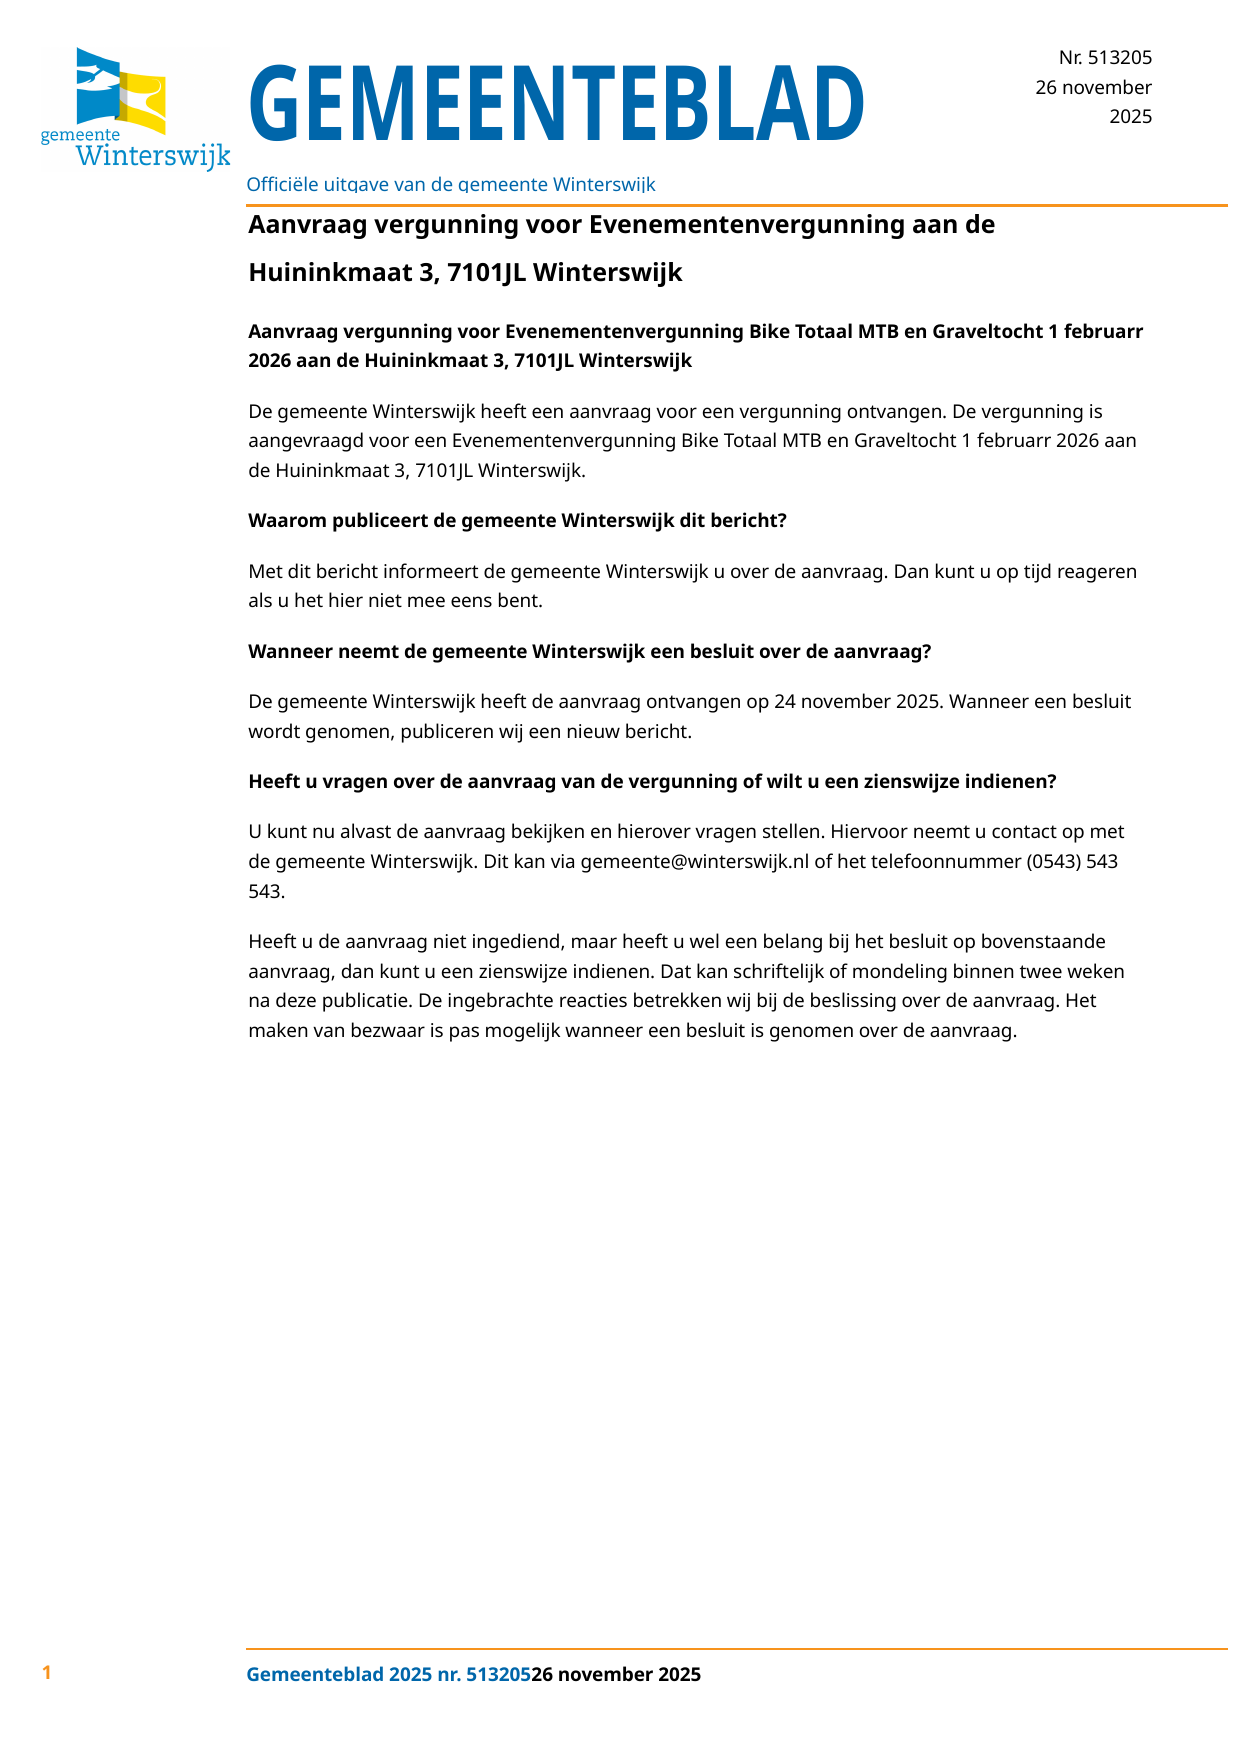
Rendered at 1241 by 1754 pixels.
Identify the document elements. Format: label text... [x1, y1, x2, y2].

text Aanvraag vergunning voor Evenementenvergunning aan de Huininkmaat 3, 7101JL Winterswijk [248, 207, 1152, 288]
text Aanvraag vergunning voor Evenementenvergunning Bike Totaal MTB en Graveltocht 1 februarr 2026 aan de Huininkmaat 3, 7101JL Winterswijk [248, 318, 1152, 373]
text U kunt nu alvast de aanvraag bekijken en hierover vragen stellen. Hiervoor neemt u contact op met de gemeente Winterswijk. Dit kan via gemeente@winterswijk.nl of het telefoonnummer (0543) 543 543. [248, 819, 1152, 904]
picture [41, 47, 231, 172]
text Wanneer neemt de gemeente Winterswijk een besluit over de aanvraag? [248, 638, 1152, 664]
text De gemeente Winterswijk heeft de aanvraag ontvangen op 24 november 2025. Wanneer een besluit wordt genomen, publiceren wij een nieuw bericht. [248, 688, 1152, 744]
text Heeft u de aanvraag niet ingediend, maar heeft u wel een belang bij het besluit op bovenstaande aanvraag, dan kunt u een zienswijze indienen. Dat kan schriftelijk of mondeling binnen twee weken na deze publicatie. De ingebrachte reacties betrekken wij bij de beslissing over de aanvraag. Het maken van bezwaar is pas mogelijk wanneer een besluit is genomen over de aanvraag. [248, 928, 1152, 1043]
text De gemeente Winterswijk heeft een aanvraag voor een vergunning ontvangen. De vergunning is aangevraagd voor een Evenementenvergunning Bike Totaal MTB en Graveltocht 1 februarr 2026 aan de Huininkmaat 3, 7101JL Winterswijk. [248, 398, 1152, 483]
text Heeft u vragen over de aanvraag van de vergunning of wilt u een zienswijze indienen? [248, 768, 1152, 794]
picture [225, 153, 231, 162]
text Met dit bericht informeert de gemeente Winterswijk u over de aanvraag. Dan kunt u op tijd reageren als u het hier niet mee eens bent. [248, 558, 1152, 613]
text Waarom publiceert de gemeente Winterswijk dit bericht? [248, 507, 1152, 533]
